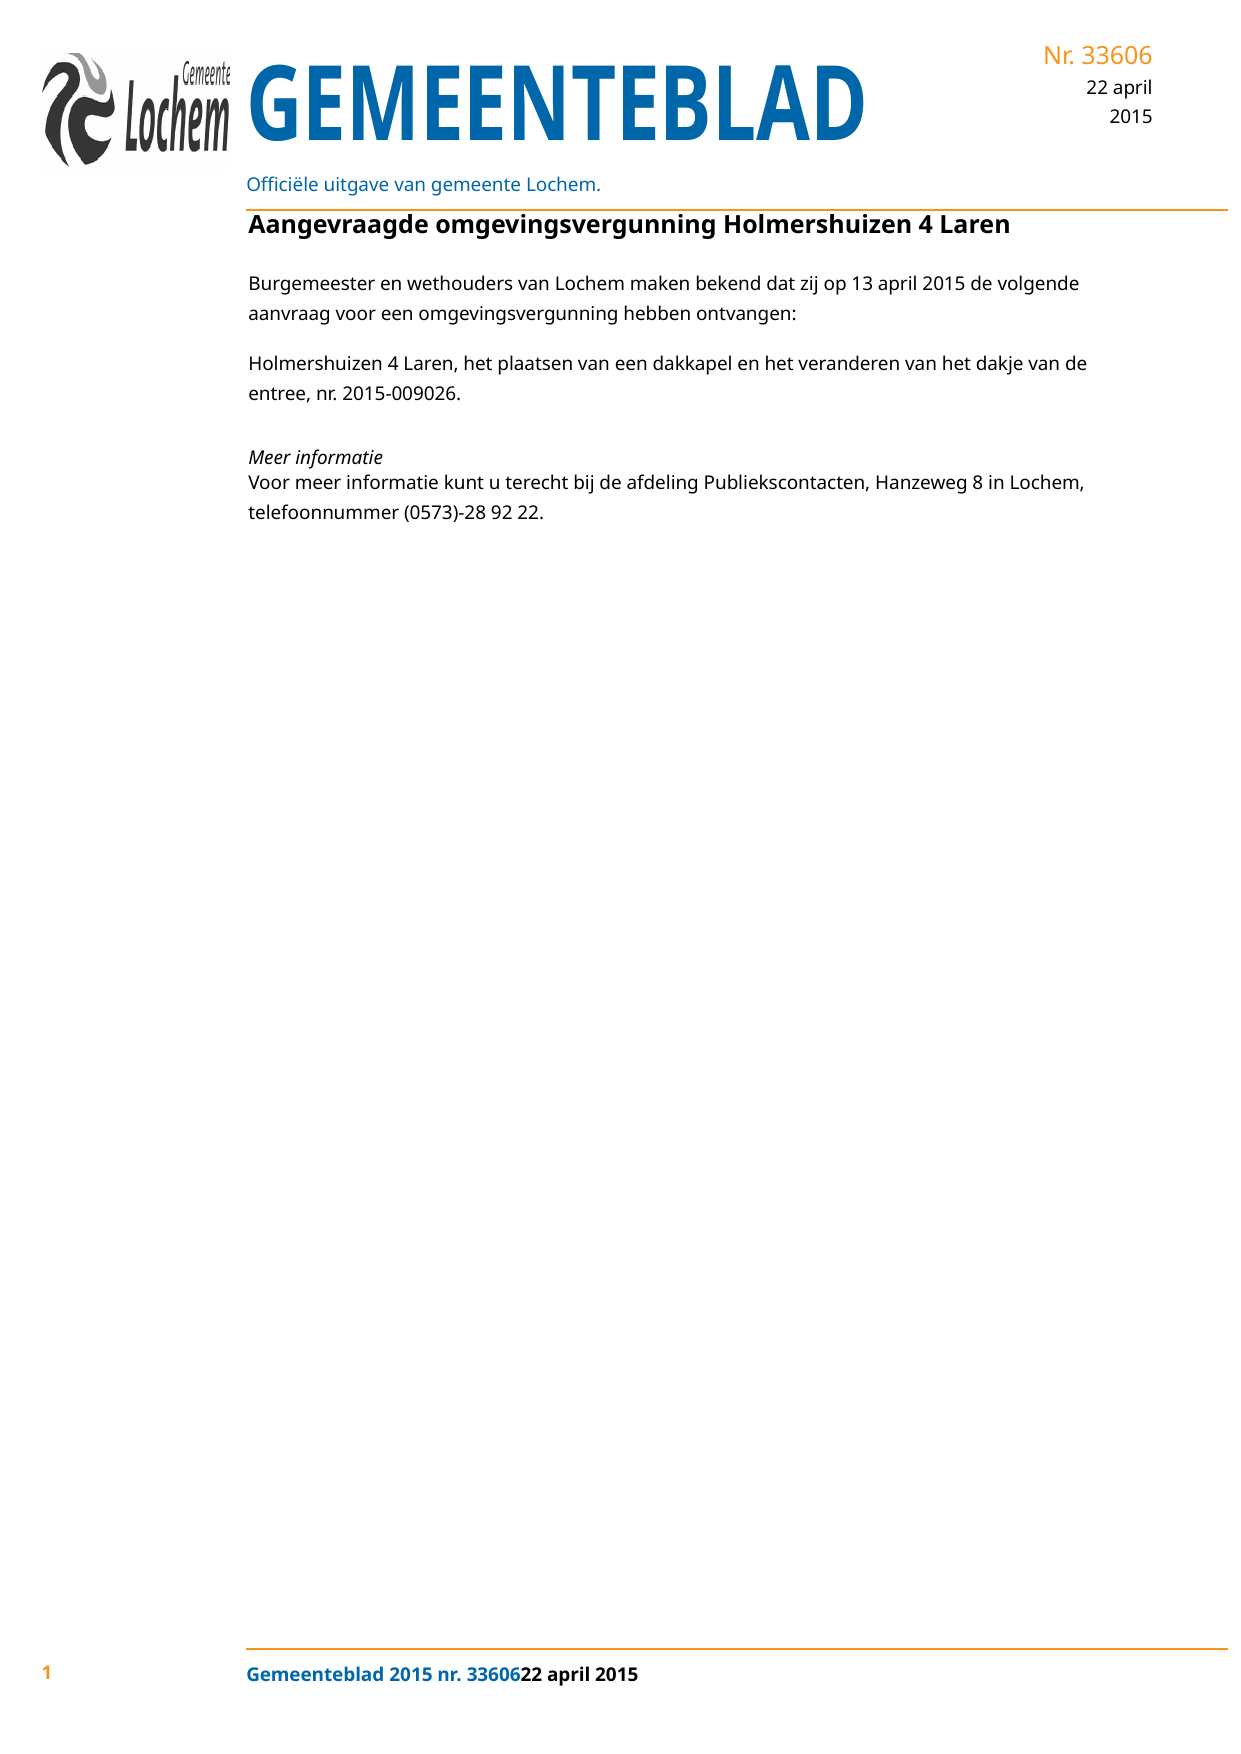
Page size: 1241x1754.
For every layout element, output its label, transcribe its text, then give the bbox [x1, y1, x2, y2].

text Voor meer informatie kunt u terecht bij de afdeling Publiekscontacten, Hanzeweg 8 in Lochem, telefoonnummer (0573)-28 92 22. [248, 469, 1152, 525]
picture [41, 47, 231, 172]
text Holmershuizen 4 Laren, het plaatsen van een dakkapel en het veranderen van het dakje van de entree, nr. 2015-009026. [248, 350, 1152, 406]
text Burgemeester en wethouders van Lochem maken bekend dat zij op 13 april 2015 de volgende aanvraag voor een omgevingsvergunning hebben ontvangen: [248, 270, 1152, 326]
text Meer informatie [248, 444, 1152, 469]
text Aangevraagde omgevingsvergunning Holmershuizen 4 Laren [248, 211, 1152, 241]
